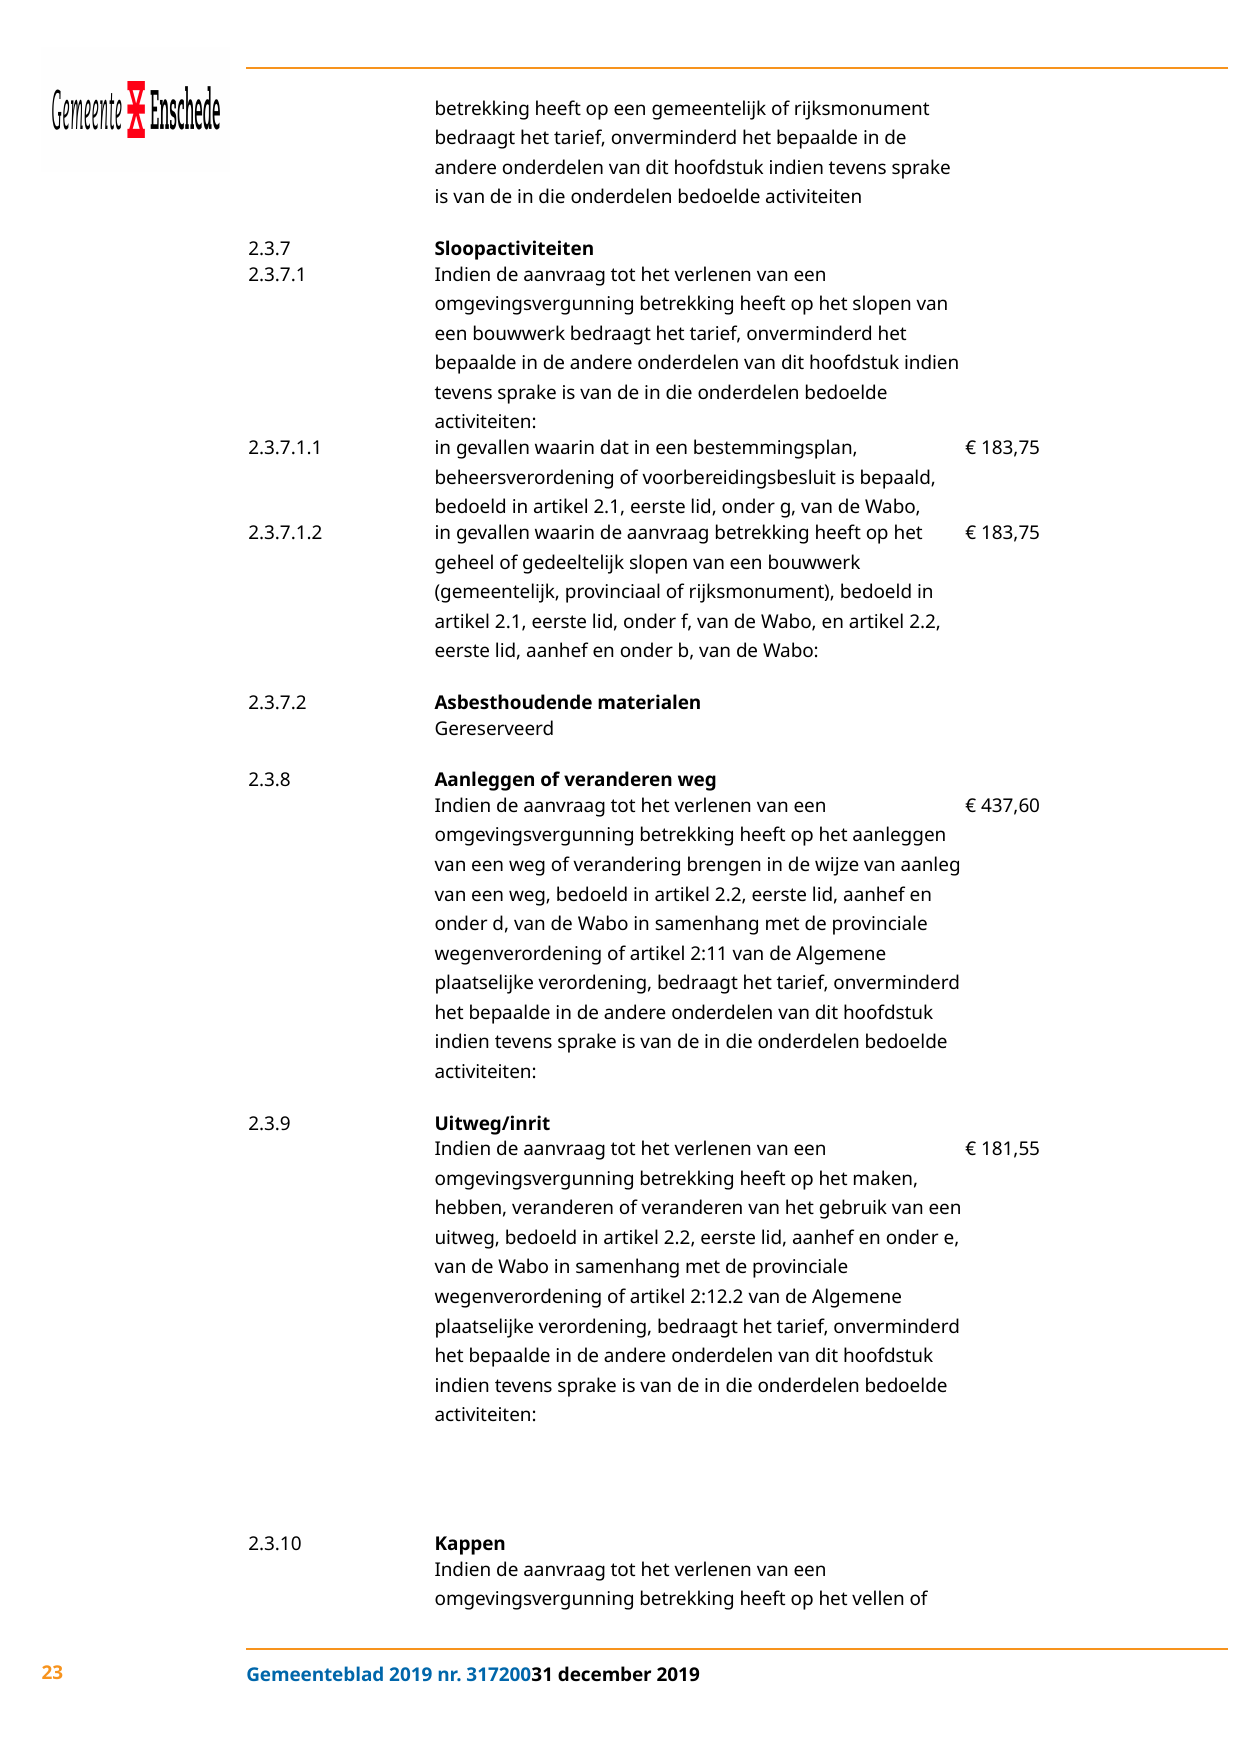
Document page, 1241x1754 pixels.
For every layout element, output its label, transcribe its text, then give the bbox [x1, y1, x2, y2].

table_cell [965, 1479, 1152, 1504]
table_cell [248, 663, 434, 689]
table_cell [965, 1530, 1152, 1556]
table_cell [248, 1084, 434, 1110]
table_cell 2.3.7.1 [248, 261, 434, 434]
table_cell Indien de aanvraag tot het verlenen van een omgevingsvergunning betrekking heeft op het vellen of [434, 1556, 965, 1611]
table_cell [434, 1453, 965, 1479]
table_cell [965, 741, 1152, 766]
table_cell betrekking heeft op een gemeentelijk of rijksmonument bedraagt het tarief, onverminderd het bepaalde in de andere onderdelen van dit hoofdstuk indien tevens sprake is van de in die onderdelen bedoelde activiteiten [434, 95, 965, 209]
table_cell 2.3.7.1.1 [248, 434, 434, 519]
table_cell [248, 209, 434, 235]
table_cell [965, 95, 1152, 209]
table_cell [965, 1453, 1152, 1479]
table_cell 2.3.7.1.2 [248, 519, 434, 663]
table_cell [434, 741, 965, 766]
table_cell [248, 792, 434, 1084]
table_cell 2.3.7 [248, 235, 434, 261]
table_cell [965, 261, 1152, 434]
table_cell Kappen [434, 1530, 965, 1556]
table_cell Uitweg/inrit [434, 1110, 965, 1135]
table_cell [965, 1110, 1152, 1135]
table_cell in gevallen waarin dat in een bestemmingsplan, beheersverordening of voorbereidingsbesluit is bepaald, bedoeld in artikel 2.1, eerste lid, onder g, van de Wabo, [434, 434, 965, 519]
table_cell 2.3.7.2 [248, 689, 434, 715]
table_cell [434, 1428, 965, 1453]
table_cell [248, 1505, 434, 1530]
table_cell [248, 1453, 434, 1479]
table_cell € 437,60 [965, 792, 1152, 1084]
table_cell [434, 1479, 965, 1504]
table_cell [965, 1505, 1152, 1530]
table_cell [965, 1428, 1152, 1453]
table_cell Indien de aanvraag tot het verlenen van een omgevingsvergunning betrekking heeft op het aanleggen van een weg of verandering brengen in de wijze van aanleg van een weg, bedoeld in artikel 2.2, eerste lid, aanhef en onder d, van de Wabo in samenhang met de provinciale wegenverordening of artikel 2:11 van de Algemene plaatselijke verordening, bedraagt het tarief, onverminderd het bepaalde in de andere onderdelen van dit hoofdstuk indien tevens sprake is van de in die onderdelen bedoelde activiteiten: [434, 792, 965, 1084]
table_cell [965, 235, 1152, 261]
table_cell [434, 209, 965, 235]
table_cell [965, 209, 1152, 235]
table_cell [248, 1428, 434, 1453]
table_cell [248, 95, 434, 209]
table_cell Aanleggen of veranderen weg [434, 766, 965, 792]
table_cell [434, 1084, 965, 1110]
table_cell [248, 741, 434, 766]
table_cell € 183,75 [965, 519, 1152, 663]
table_cell 2.3.10 [248, 1530, 434, 1556]
table_cell [248, 1135, 434, 1427]
table_cell Indien de aanvraag tot het verlenen van een omgevingsvergunning betrekking heeft op het maken, hebben, veranderen of veranderen van het gebruik van een uitweg, bedoeld in artikel 2.2, eerste lid, aanhef en onder e, van de Wabo in samenhang met de provinciale wegenverordening of artikel 2:12.2 van de Algemene plaatselijke verordening, bedraagt het tarief, onverminderd het bepaalde in de andere onderdelen van dit hoofdstuk indien tevens sprake is van de in die onderdelen bedoelde activiteiten: [434, 1135, 965, 1427]
table_cell [965, 663, 1152, 689]
table_cell in gevallen waarin de aanvraag betrekking heeft op het geheel of gedeeltelijk slopen van een bouwwerk (gemeentelijk, provinciaal of rijksmonument), bedoeld in artikel 2.1, eerste lid, onder f, van de Wabo, en artikel 2.2, eerste lid, aanhef en onder b, van de Wabo: [434, 519, 965, 663]
table_cell [965, 689, 1152, 715]
table_cell [248, 715, 434, 741]
table_cell Asbesthoudende materialen [434, 689, 965, 715]
picture [41, 47, 231, 172]
table_cell € 181,55 [965, 1135, 1152, 1427]
table_cell [248, 1479, 434, 1504]
table_cell Sloopactiviteiten [434, 235, 965, 261]
table_cell [434, 663, 965, 689]
table_cell Indien de aanvraag tot het verlenen van een omgevingsvergunning betrekking heeft op het slopen van een bouwwerk bedraagt het tarief, onverminderd het bepaalde in de andere onderdelen van dit hoofdstuk indien tevens sprake is van de in die onderdelen bedoelde activiteiten: [434, 261, 965, 434]
table_cell [965, 766, 1152, 792]
table_cell 2.3.8 [248, 766, 434, 792]
table_cell € 183,75 [965, 434, 1152, 519]
table_cell Gereserveerd [434, 715, 965, 741]
table_cell [965, 715, 1152, 741]
table_cell 2.3.9 [248, 1110, 434, 1135]
table_cell [248, 1556, 434, 1611]
table_cell [434, 1505, 965, 1530]
table_cell [965, 1084, 1152, 1110]
table_cell [965, 1556, 1152, 1611]
